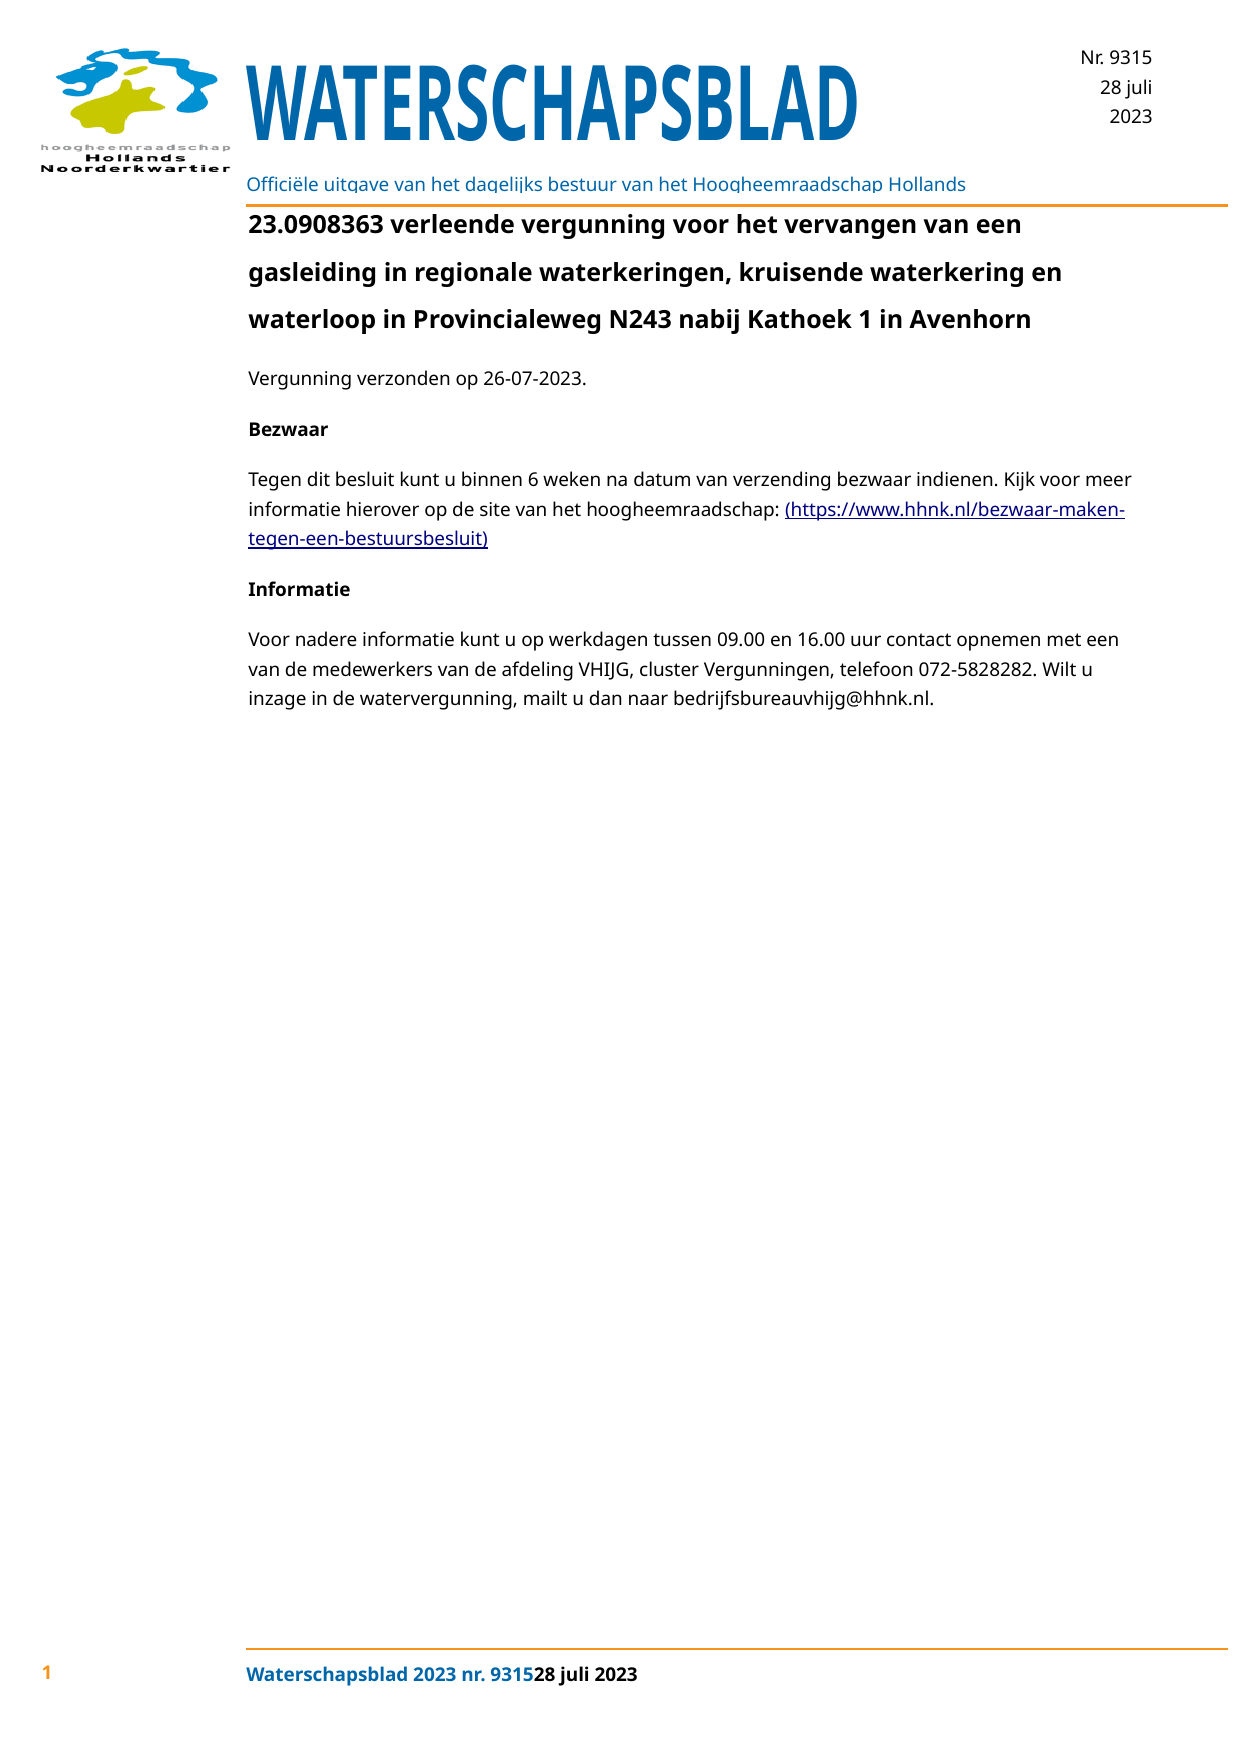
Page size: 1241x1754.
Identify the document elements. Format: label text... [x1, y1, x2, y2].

text Bezwaar [248, 416, 1152, 442]
text Voor nadere informatie kunt u op werkdagen tussen 09.00 en 16.00 uur contact opnemen met een van de medewerkers van de afdeling VHIJG, cluster Vergunningen, telefoon 072-5828282. Wilt u inzage in de watervergunning, mailt u dan naar bedrijfsbureauvhijg@hhnk.nl. [248, 626, 1152, 711]
text Tegen dit besluit kunt u binnen 6 weken na datum van verzending bezwaar indienen. Kijk voor meer informatie hierover op de site van het hoogheemraadschap: (https://www.hhnk.nl/bezwaar-maken-tegen-een-bestuursbesluit) [248, 466, 1152, 551]
text Informatie [248, 576, 1152, 602]
text 23.0908363 verleende vergunning voor het vervangen van een gasleiding in regionale waterkeringen, kruisende waterkering en waterloop in Provincialeweg N243 nabij Kathoek 1 in Avenhorn [248, 207, 1152, 336]
text Vergunning verzonden op 26-07-2023. [248, 366, 1152, 391]
picture [41, 47, 231, 172]
